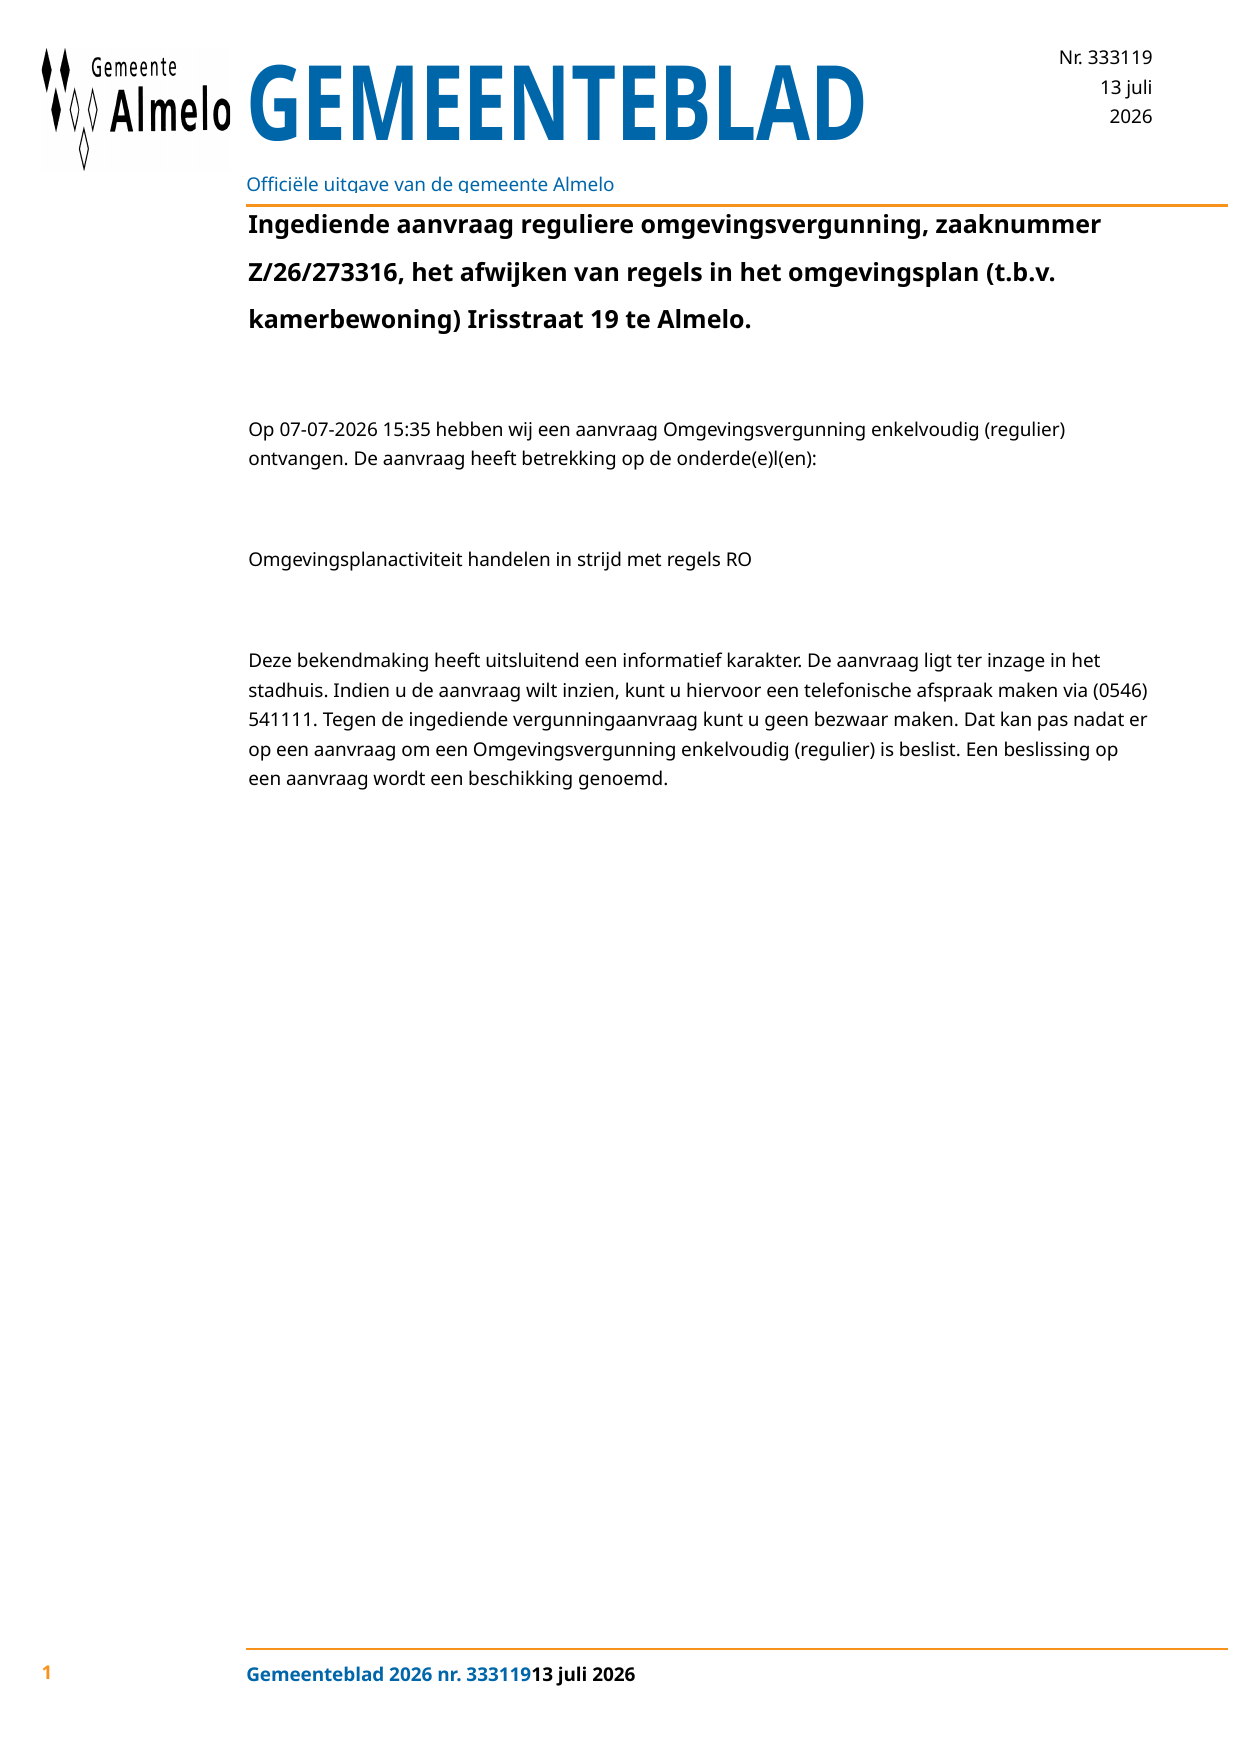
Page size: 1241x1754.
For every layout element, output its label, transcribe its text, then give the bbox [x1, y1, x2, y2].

text Omgevingsplanactiviteit handelen in strijd met regels RO [248, 546, 1152, 572]
picture [41, 47, 231, 172]
text Deze bekendmaking heeft uitsluitend een informatief karakter. De aanvraag ligt ter inzage in het stadhuis. Indien u de aanvraag wilt inzien, kunt u hiervoor een telefonische afspraak maken via (0546) 541111. Tegen de ingediende vergunningaanvraag kunt u geen bezwaar maken. Dat kan pas nadat er op een aanvraag om een Omgevingsvergunning enkelvoudig (regulier) is beslist. Een beslissing op een aanvraag wordt een beschikking genoemd. [248, 647, 1152, 791]
text Ingediende aanvraag reguliere omgevingsvergunning, zaaknummer Z/26/273316, het afwijken van regels in het omgevingsplan (t.b.v. kamerbewoning) Irisstraat 19 te Almelo. [248, 207, 1152, 336]
text Op 07-07-2026 15:35 hebben wij een aanvraag Omgevingsvergunning enkelvoudig (regulier) ontvangen. De aanvraag heeft betrekking op de onderde(e)l(en): [248, 416, 1152, 471]
